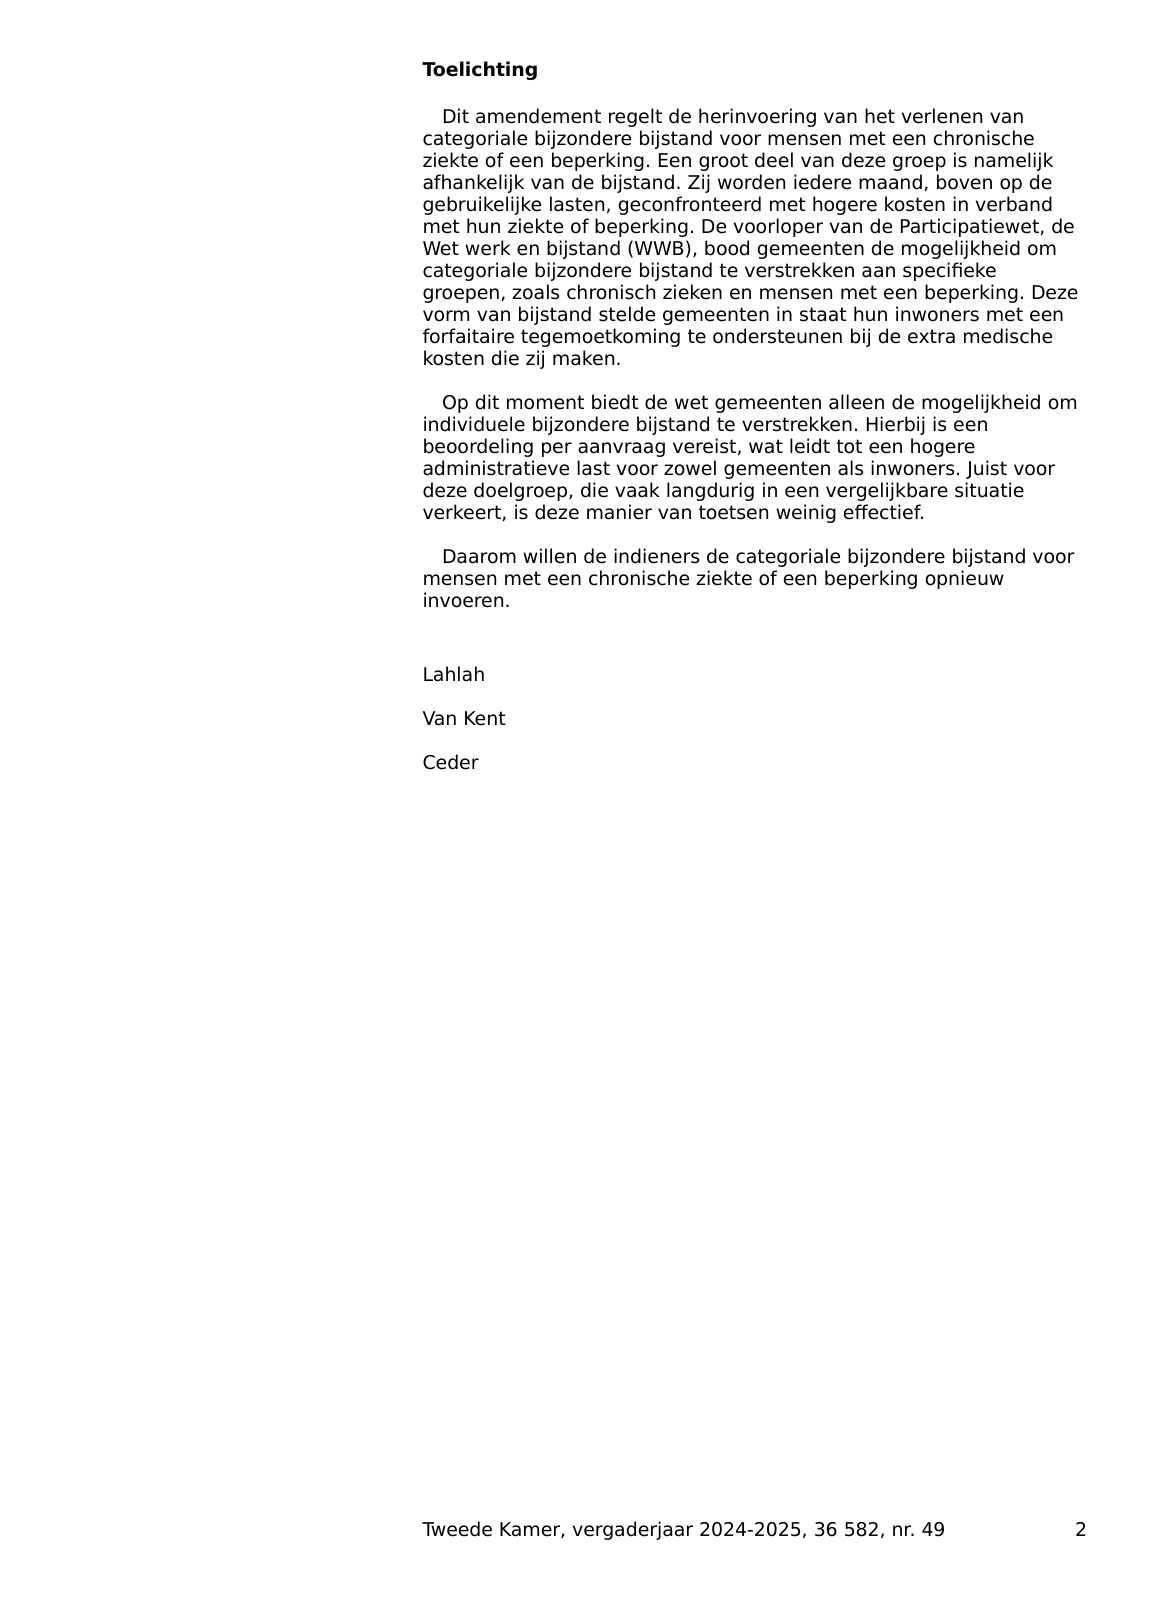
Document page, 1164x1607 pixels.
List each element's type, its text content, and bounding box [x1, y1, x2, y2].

text Lahlah Van Kent Ceder [422, 642, 1087, 774]
text Op dit moment biedt de wet gemeenten alleen de mogelijkheid om individuele bijzondere bijstand te verstrekken. Hierbij is een beoordeling per aanvraag vereist, wat leidt tot een hogere administratieve last voor zowel gemeenten als inwoners. Juist voor deze doelgroep, die vaak langdurig in een vergelijkbare situatie verkeert, is deze manier van toetsen weinig effectief. [422, 392, 1087, 524]
text Dit amendement regelt de herinvoering van het verlenen van categoriale bijzondere bijstand voor mensen met een chronische ziekte of een beperking. Een groot deel van deze groep is namelijk afhankelijk van de bijstand. Zij worden iedere maand, boven op de gebruikelijke lasten, geconfronteerd met hogere kosten in verband met hun ziekte of beperking. De voorloper van de Participatiewet, de Wet werk en bijstand (WWB), bood gemeenten de mogelijkheid om categoriale bijzondere bijstand te verstrekken aan specifieke groepen, zoals chronisch zieken en mensen met een beperking. Deze vorm van bijstand stelde gemeenten in staat hun inwoners met een forfaitaire tegemoetkoming te ondersteunen bij de extra medische kosten die zij maken. [422, 106, 1087, 370]
text Daarom willen de indieners de categoriale bijzondere bijstand voor mensen met een chronische ziekte of een beperking opnieuw invoeren. [422, 546, 1087, 612]
subtitle Toelichting [422, 59, 1087, 81]
